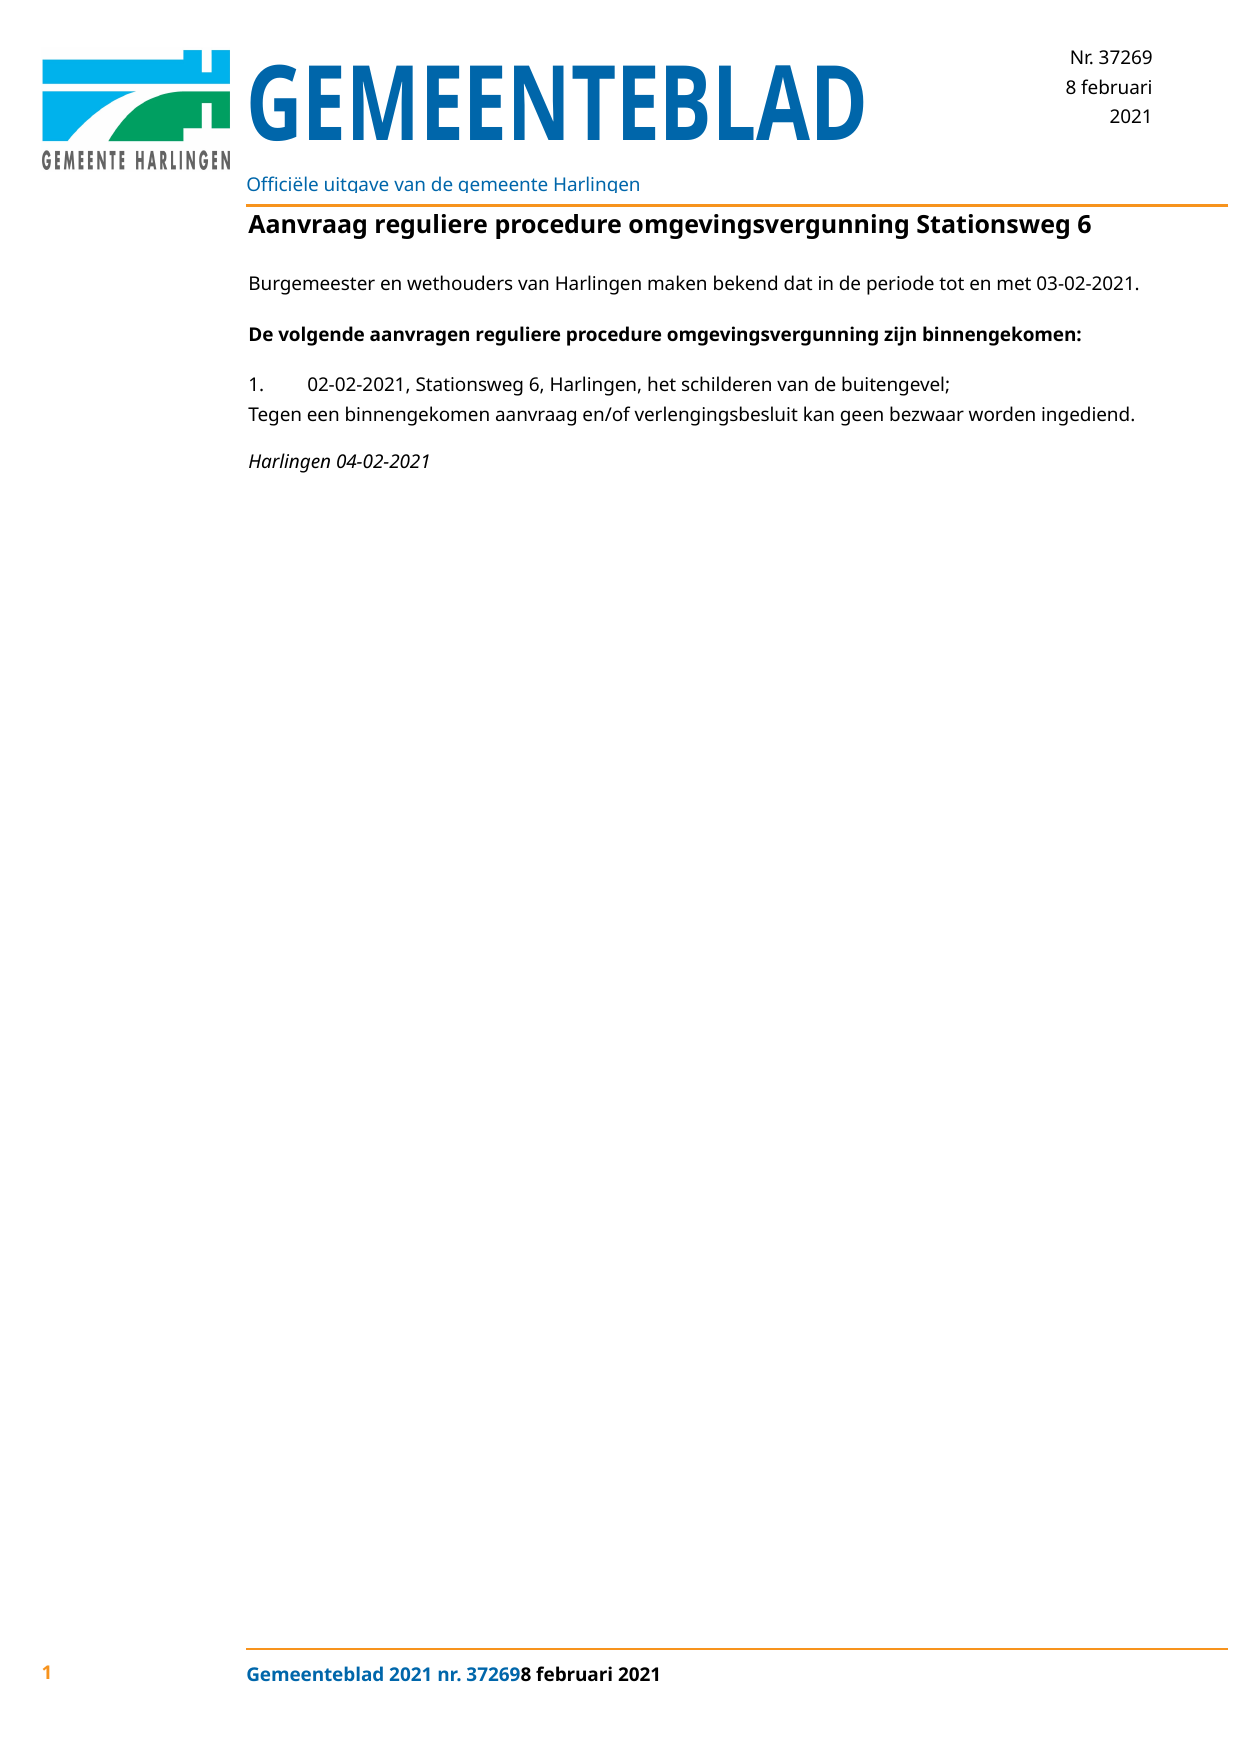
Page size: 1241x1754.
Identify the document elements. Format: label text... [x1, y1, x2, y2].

text Burgemeester en wethouders van Harlingen maken bekend dat in de periode tot en met 03-02-2021. [248, 270, 1152, 296]
text Tegen een binnengekomen aanvraag en/of verlengingsbesluit kan geen bezwaar worden ingediend. [248, 401, 1152, 426]
list 02-02-2021, Stationsweg 6, Harlingen, het schilderen van de buitengevel; [248, 371, 1152, 397]
text Aanvraag reguliere procedure omgevingsvergunning Stationsweg 6 [248, 207, 1152, 241]
text Harlingen 04-02-2021 [248, 448, 1152, 474]
text De volgende aanvragen reguliere procedure omgevingsvergunning zijn binnengekomen: [248, 321, 1152, 346]
picture [41, 47, 231, 172]
